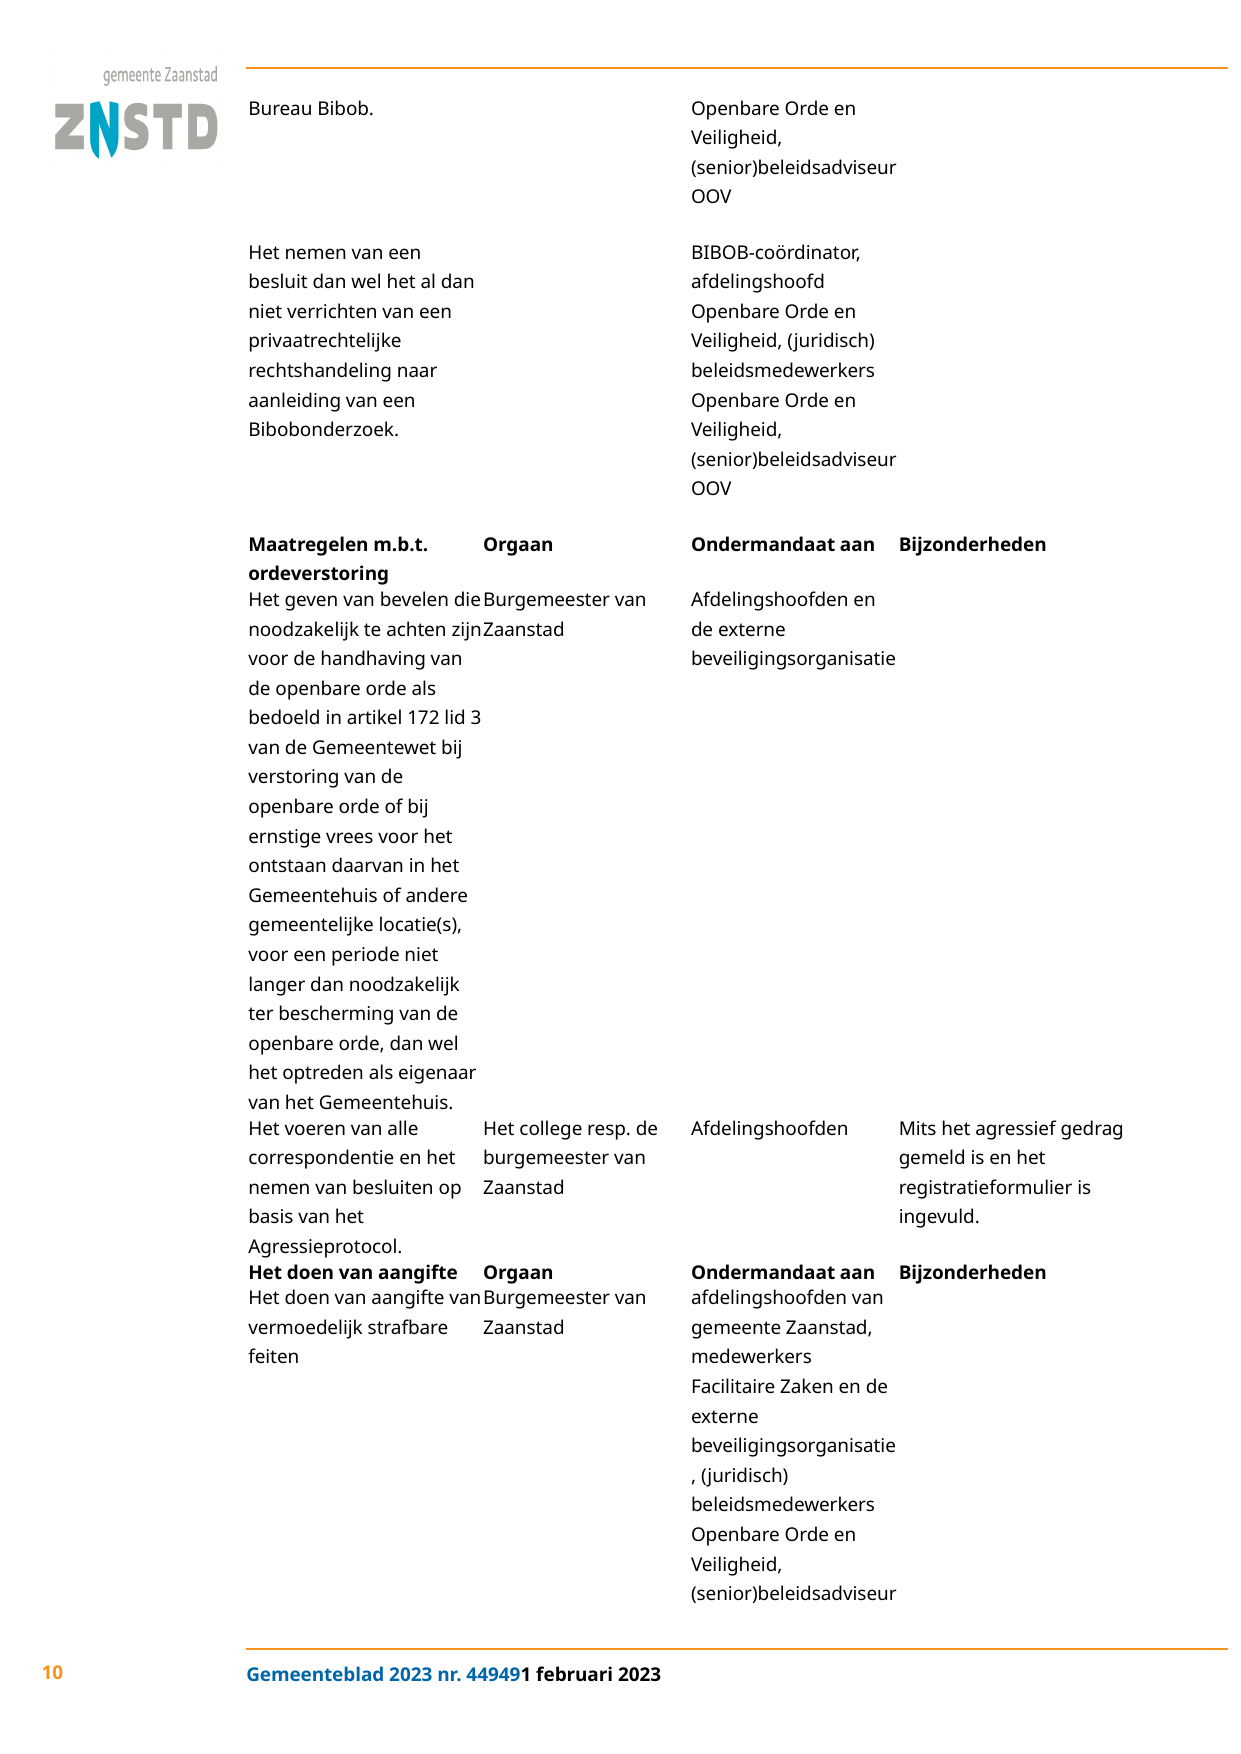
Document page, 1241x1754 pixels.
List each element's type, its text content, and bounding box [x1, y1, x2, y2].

table_cell Het geven van bevelen die noodzakelijk te achten zijn voor de handhaving van de openbare orde als bedoeld in artikel 172 lid 3 van de Gemeentewet bij verstoring van de openbare orde of bij ernstige vrees voor het ontstaan daarvan in het Gemeentehuis of andere gemeentelijke locatie(s), voor een periode niet langer dan noodzakelijk ter bescherming van de openbare orde, dan wel het optreden als eigenaar van het Gemeentehuis. [248, 586, 483, 1115]
table_cell Openbare Orde en Veiligheid, (senior)beleidsadviseur OOV [691, 95, 898, 239]
table_cell Het nemen van een besluit dan wel het al dan niet verrichten van een privaatrechtelijke rechtshandeling naar aanleiding van een Bibobonderzoek. [248, 239, 483, 531]
table_cell Burgemeester van Zaanstad [483, 1285, 691, 1606]
table_cell Maatregelen m.b.t. ordeverstoring [248, 531, 483, 586]
table_cell [899, 239, 1152, 531]
table_cell Afdelingshoofden en de externe beveiligingsorganisatie [691, 586, 898, 1115]
table_cell Het doen van aangifte [248, 1259, 483, 1284]
table_cell Bijzonderheden [899, 1259, 1152, 1284]
table_cell afdelingshoofden van gemeente Zaanstad, medewerkers Facilitaire Zaken en de externe beveiligingsorganisatie, (juridisch) beleidsmedewerkers Openbare Orde en Veiligheid, (senior)beleidsadviseur [691, 1285, 898, 1606]
table_cell Het doen van aangifte van vermoedelijk strafbare feiten [248, 1285, 483, 1606]
table_cell BIBOB-coördinator, afdelingshoofd Openbare Orde en Veiligheid, (juridisch) beleidsmedewerkers Openbare Orde en Veiligheid, (senior)beleidsadviseur OOV [691, 239, 898, 531]
table_cell Bijzonderheden [899, 531, 1152, 586]
table_cell [483, 95, 691, 239]
table_cell Bureau Bibob. [248, 95, 483, 239]
table_cell Mits het agressief gedrag gemeld is en het registratieformulier is ingevuld. [899, 1115, 1152, 1259]
table_cell Orgaan [483, 1259, 691, 1284]
table_cell Orgaan [483, 531, 691, 586]
table_cell [483, 239, 691, 531]
picture [41, 47, 231, 172]
table_cell Ondermandaat aan [691, 531, 898, 586]
table_cell Het college resp. de burgemeester van Zaanstad [483, 1115, 691, 1259]
table_cell [899, 95, 1152, 239]
table_cell Ondermandaat aan [691, 1259, 898, 1284]
table_cell Burgemeester van Zaanstad [483, 586, 691, 1115]
table_cell Afdelingshoofden [691, 1115, 898, 1259]
table_cell Het voeren van alle correspondentie en het nemen van besluiten op basis van het Agressieprotocol. [248, 1115, 483, 1259]
table_cell [899, 1285, 1152, 1606]
table_cell [899, 586, 1152, 1115]
